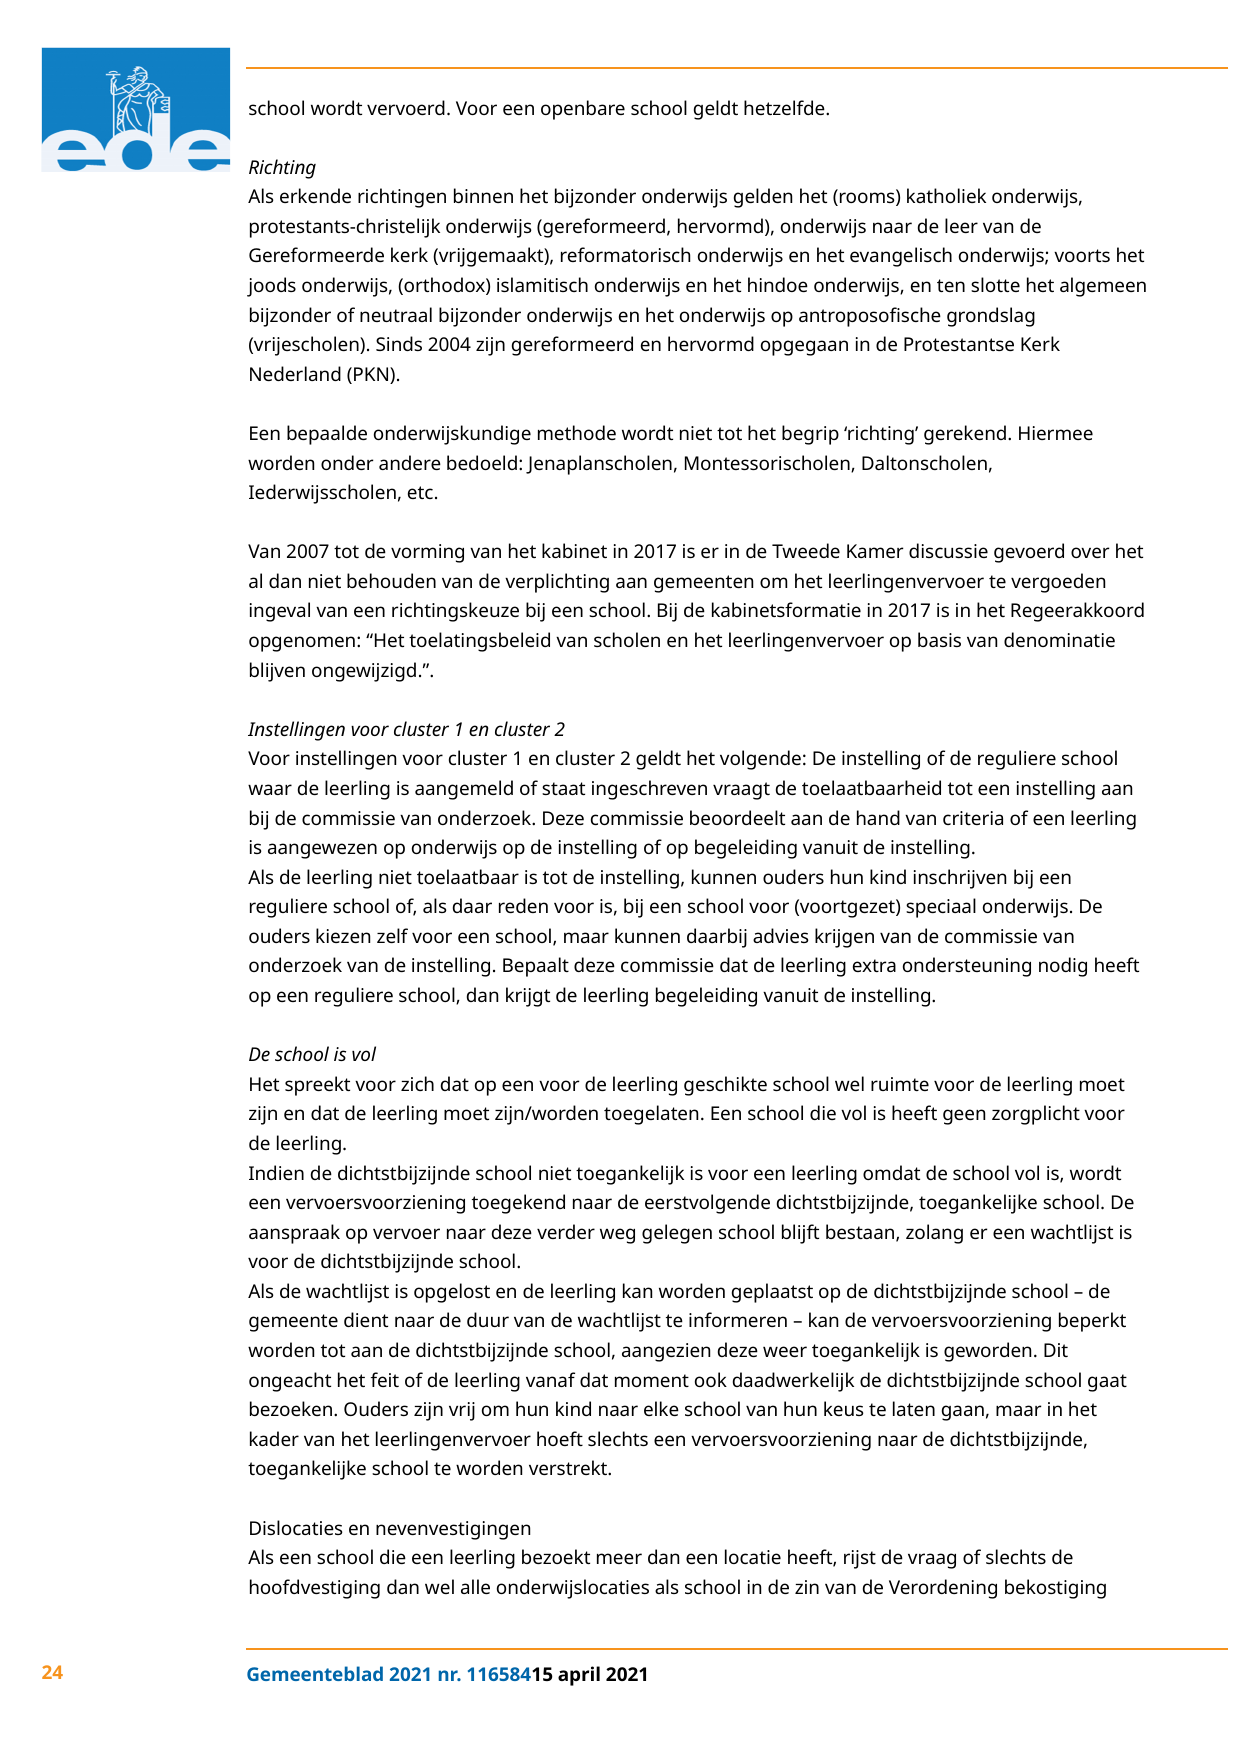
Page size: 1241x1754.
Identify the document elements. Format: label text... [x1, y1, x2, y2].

text Als erkende richtingen binnen het bijzonder onderwijs gelden het (rooms) katholiek onderwijs, protestants-christelijk onderwijs (gereformeerd, hervormd), onderwijs naar de leer van de Gereformeerde kerk (vrijgemaakt), reformatorisch onderwijs en het evangelisch onderwijs; voorts het joods onderwijs, (orthodox) islamitisch onderwijs en het hindoe onderwijs, en ten slotte het algemeen bijzonder of neutraal bijzonder onderwijs en het onderwijs op antroposofische grondslag (vrijescholen). Sinds 2004 zijn gereformeerd en hervormd opgegaan in de Protestantse Kerk Nederland (PKN). [248, 183, 1152, 387]
text Als de leerling niet toelaatbaar is tot de instelling, kunnen ouders hun kind inschrijven bij een reguliere school of, als daar reden voor is, bij een school voor (voortgezet) speciaal onderwijs. De ouders kiezen zelf voor een school, maar kunnen daarbij advies krijgen van de commissie van onderzoek van de instelling. Bepaalt deze commissie dat de leerling extra ondersteuning nodig heeft op een reguliere school, dan krijgt de leerling begeleiding vanuit de instelling. [248, 864, 1152, 1008]
text Als de wachtlijst is opgelost en de leerling kan worden geplaatst op de dichtstbijzijnde school – de gemeente dient naar de duur van de wachtlijst te informeren – kan de vervoersvoorziening beperkt worden tot aan de dichtstbijzijnde school, aangezien deze weer toegankelijk is geworden. Dit ongeacht het feit of de leerling vanaf dat moment ook daadwerkelijk de dichtstbijzijnde school gaat bezoeken. Ouders zijn vrij om hun kind naar elke school van hun keus te laten gaan, maar in het kader van het leerlingenvervoer hoeft slechts een vervoersvoorziening naar de dichtstbijzijnde, toegankelijke school te worden verstrekt. [248, 1278, 1152, 1481]
text Dislocaties en nevenvestigingen [248, 1515, 1152, 1541]
text Van 2007 tot de vorming van het kabinet in 2017 is er in de Tweede Kamer discussie gevoerd over het al dan niet behouden van de verplichting aan gemeenten om het leerlingenvervoer te vergoeden ingeval van een richtingskeuze bij een school. Bij de kabinetsformatie in 2017 is in het Regeerakkoord opgenomen: “Het toelatingsbeleid van scholen en het leerlingenvervoer op basis van denominatie blijven ongewijzigd.”. [248, 538, 1152, 683]
text Het spreekt voor zich dat op een voor de leerling geschikte school wel ruimte voor de leerling moet zijn en dat de leerling moet zijn/worden toegelaten. Een school die vol is heeft geen zorgplicht voor de leerling. [248, 1071, 1152, 1156]
text Instellingen voor cluster 1 en cluster 2 [248, 716, 1152, 742]
text De school is vol [248, 1041, 1152, 1067]
text Een bepaalde onderwijskundige methode wordt niet tot het begrip ‘richting’ gerekend. Hiermee worden onder andere bedoeld: Jenaplanscholen, Montessorischolen, Daltonscholen, Iederwijsscholen, etc. [248, 420, 1152, 505]
picture [41, 47, 231, 172]
text Voor instellingen voor cluster 1 en cluster 2 geldt het volgende: De instelling of de reguliere school waar de leerling is aangemeld of staat ingeschreven vraagt de toelaatbaarheid tot een instelling aan bij de commissie van onderzoek. Deze commissie beoordeelt aan de hand van criteria of een leerling is aangewezen op onderwijs op de instelling of op begeleiding vanuit de instelling. [248, 746, 1152, 860]
text Richting [248, 154, 1152, 180]
text Als een school die een leerling bezoekt meer dan een locatie heeft, rijst de vraag of slechts de hoofdvestiging dan wel alle onderwijslocaties als school in de zin van de Verordening bekostiging [248, 1544, 1152, 1600]
text school wordt vervoerd. Voor een openbare school geldt hetzelfde. [248, 95, 1152, 121]
text Indien de dichtstbijzijnde school niet toegankelijk is voor een leerling omdat de school vol is, wordt een vervoersvoorziening toegekend naar de eerstvolgende dichtstbijzijnde, toegankelijke school. De aanspraak op vervoer naar deze verder weg gelegen school blijft bestaan, zolang er een wachtlijst is voor de dichtstbijzijnde school. [248, 1160, 1152, 1274]
